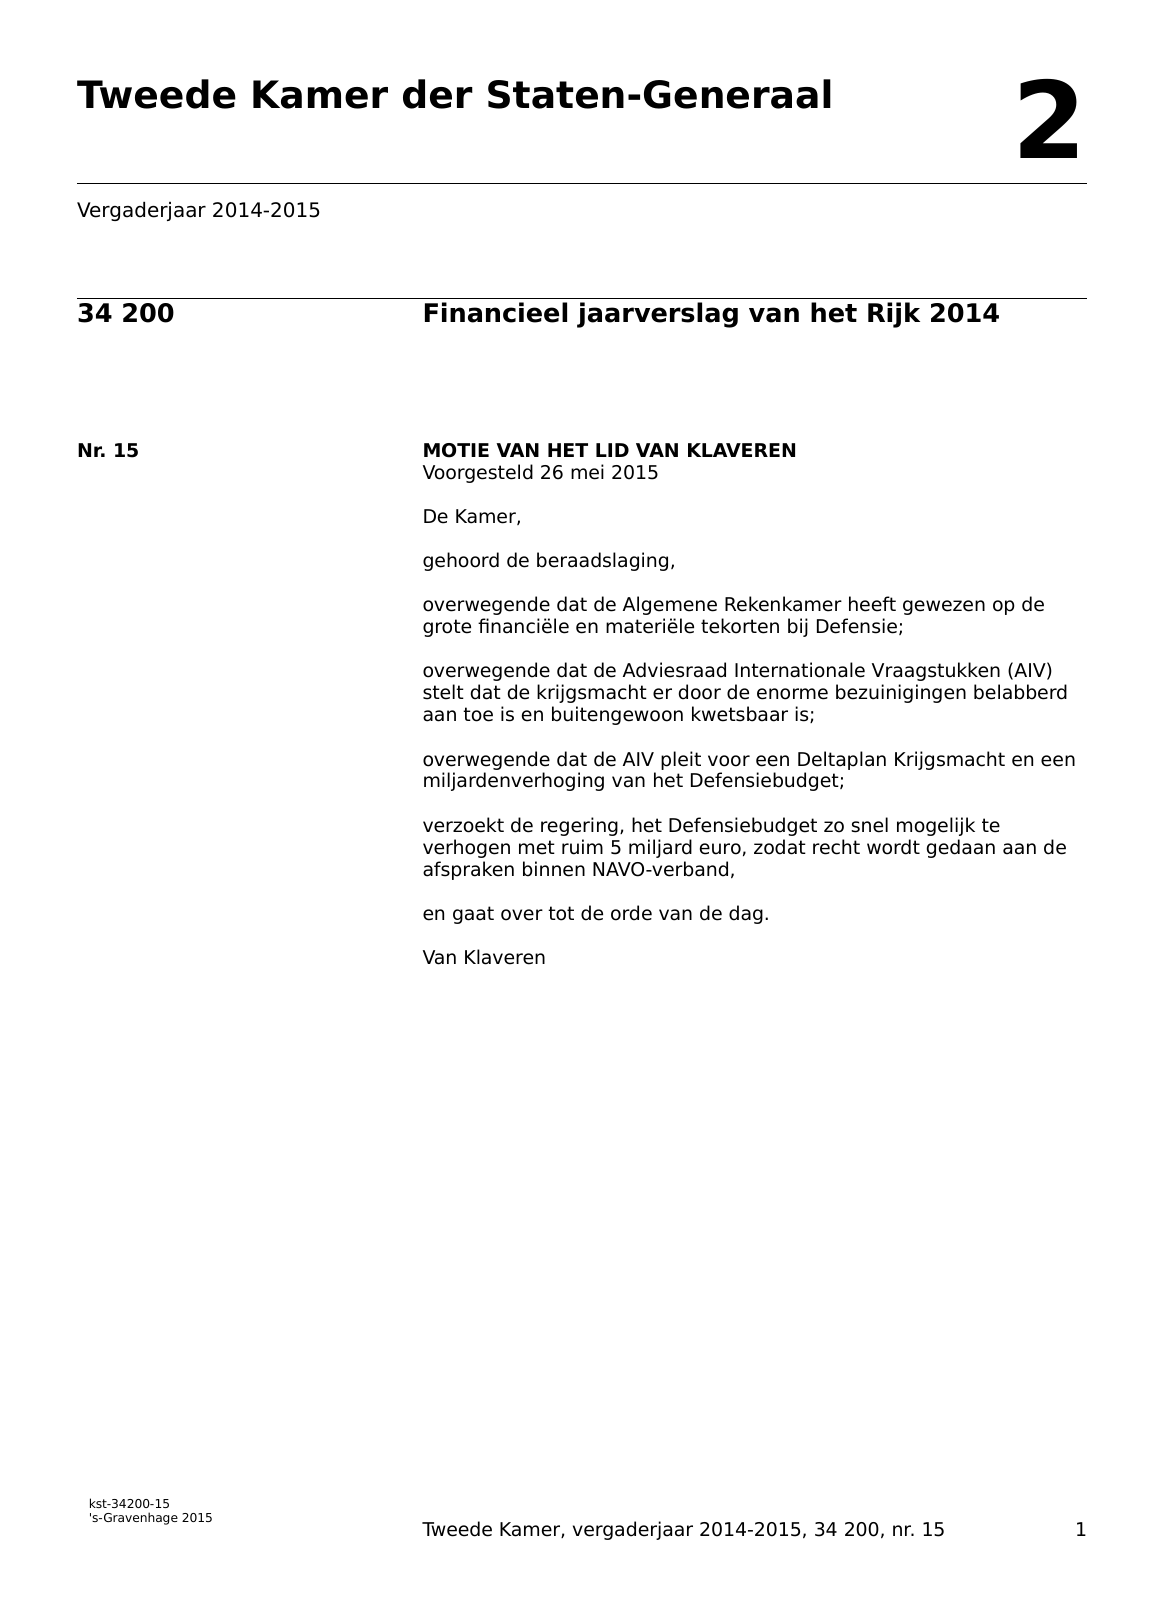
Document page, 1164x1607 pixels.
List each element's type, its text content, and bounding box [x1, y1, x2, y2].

table_cell Vergaderjaar 2014-2015 [77, 184, 1087, 298]
text overwegende dat de AIV pleit voor een Deltaplan Krijgsmacht en een miljardenverhoging van het Defensiebudget; [422, 748, 1087, 792]
table_header 2 [886, 59, 1087, 183]
text verzoekt de regering, het Defensiebudget zo snel mogelijk te verhogen met ruim 5 miljard euro, zodat recht wordt gedaan aan de afspraken binnen NAVO-verband, [422, 814, 1087, 881]
text overwegende dat de Algemene Rekenkamer heeft gewezen op de grote financiële en materiële tekorten bij Defensie; [422, 594, 1087, 638]
subtitle 34 200 Financieel jaarverslag van het Rijk 2014 [77, 299, 1087, 329]
text 's-Gravenhage 2015 [88, 1511, 323, 1525]
table_header Tweede Kamer der Staten-Generaal [77, 59, 886, 183]
text overwegende dat de Adviesraad Internationale Vraagstukken (AIV) stelt dat de krijgsmacht er door de enorme bezuinigingen belabberd aan toe is en buitengewoon kwetsbaar is; [422, 660, 1087, 726]
text Van Klaveren [422, 947, 1087, 969]
subtitle Nr. 15 MOTIE VAN HET LID VAN KLAVEREN [77, 440, 1087, 462]
text De Kamer, [422, 506, 1087, 528]
text gehoord de beraadslaging, [422, 550, 1087, 572]
text en gaat over tot de orde van de dag. [422, 903, 1087, 925]
text kst-34200-15 [88, 1497, 323, 1511]
text Voorgesteld 26 mei 2015 [422, 462, 1087, 484]
